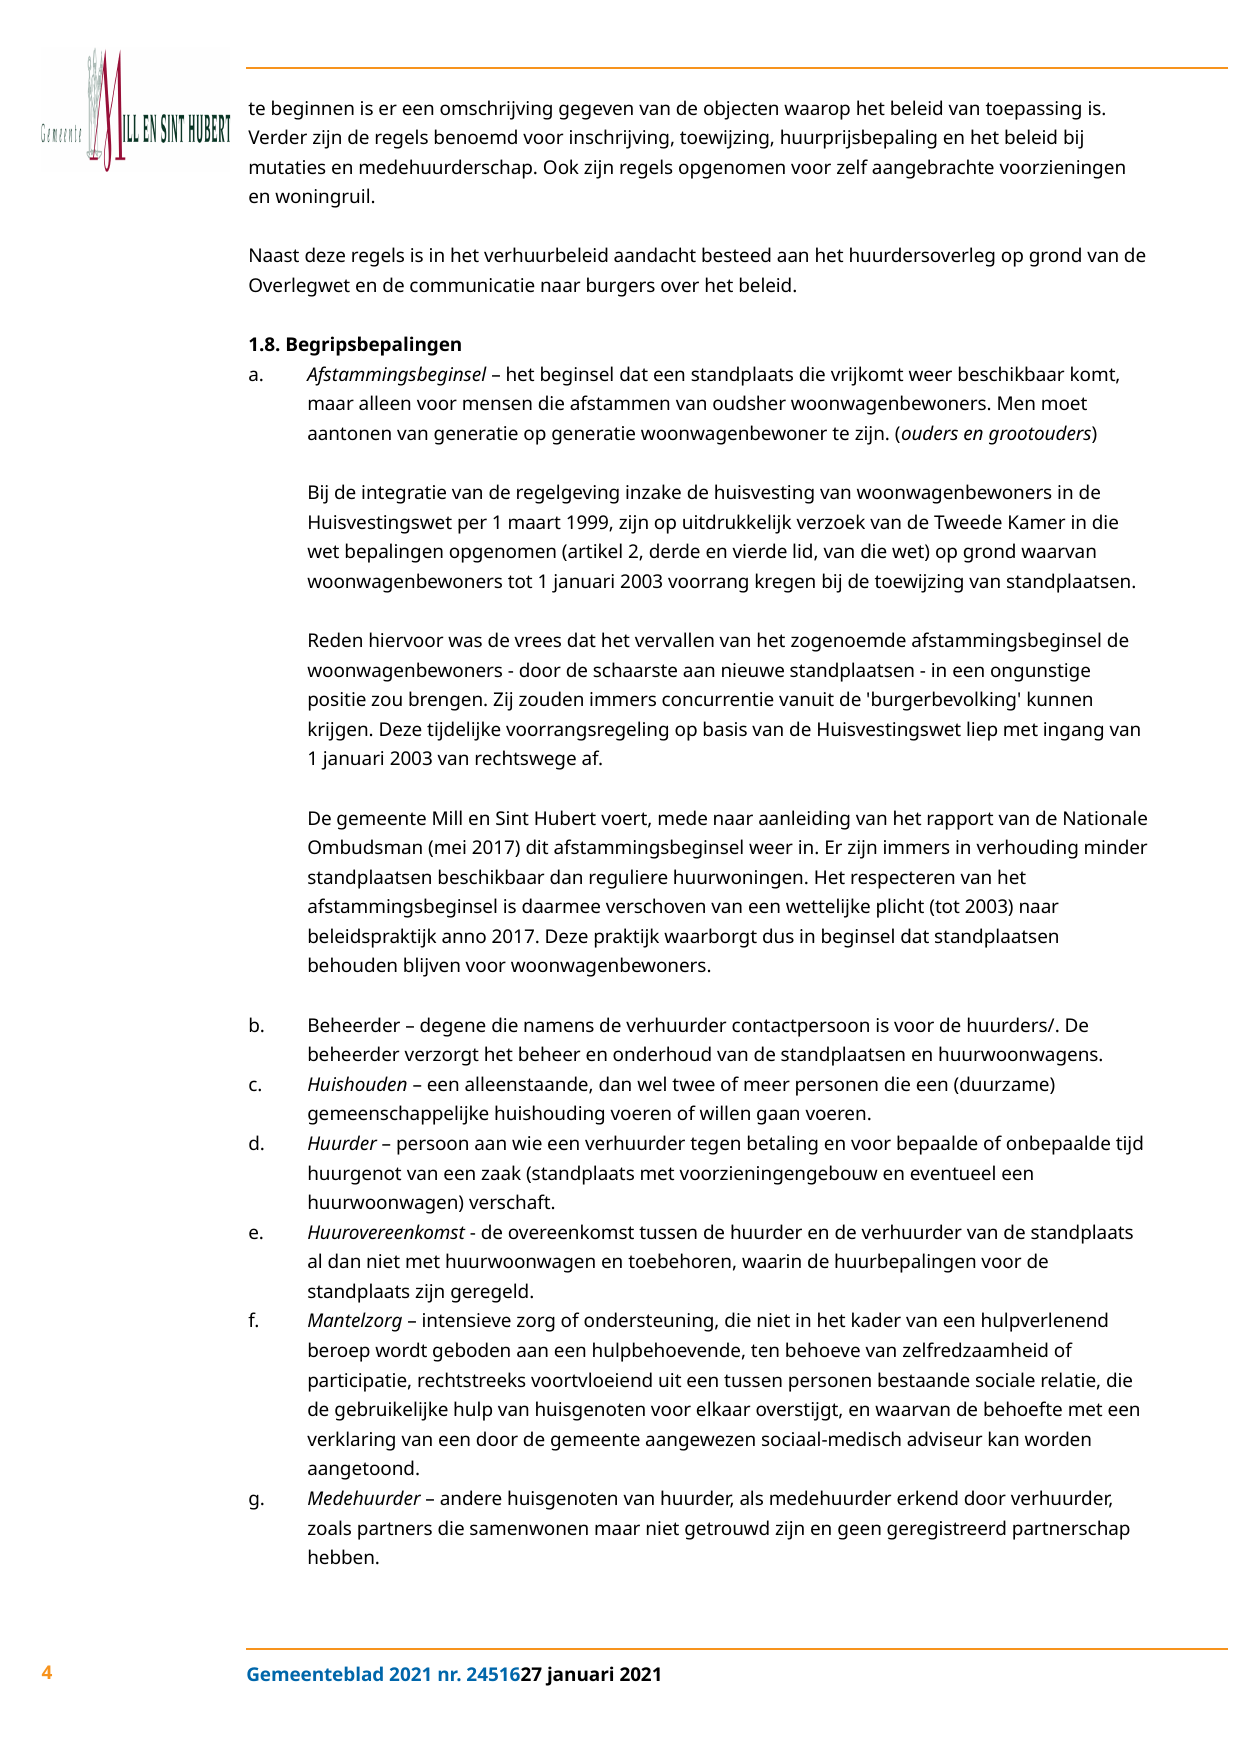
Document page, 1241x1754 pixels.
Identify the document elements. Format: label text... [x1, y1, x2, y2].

list Mantelzorg – intensieve zorg of ondersteuning, die niet in het kader van een hulpverlenend beroep wordt geboden aan een hulpbehoevende, ten behoeve van zelfredzaamheid of participatie, rechtstreeks voortvloeiend uit een tussen personen bestaande sociale relatie, die de gebruikelijke hulp van huisgenoten voor elkaar overstijgt, en waarvan de behoefte met een verklaring van een door de gemeente aangewezen sociaal-medisch adviseur kan worden aangetoond. [248, 1308, 1152, 1481]
list Beheerder – degene die namens de verhuurder contactpersoon is voor de huurders/. De beheerder verzorgt het beheer en onderhoud van de standplaatsen en huurwoonwagens. [248, 1012, 1152, 1067]
list Bij de integratie van de regelgeving inzake de huisvesting van woonwagenbewoners in de Huisvestingswet per 1 maart 1999, zijn op uitdrukkelijk verzoek van de Tweede Kamer in die wet bepalingen opgenomen (artikel 2, derde en vierde lid, van die wet) op grond waarvan woonwagenbewoners tot 1 januari 2003 voorrang kregen bij de toewijzing van standplaatsen. [248, 479, 1152, 594]
list Huurder – persoon aan wie een verhuurder tegen betaling en voor bepaalde of onbepaalde tijd huurgenot van een zaak (standplaats met voorzieningengebouw en eventueel een huurwoonwagen) verschaft. [248, 1130, 1152, 1215]
text Naast deze regels is in het verhuurbeleid aandacht besteed aan het huurdersoverleg op grond van de Overlegwet en de communicatie naar burgers over het beleid. [248, 243, 1152, 298]
picture [41, 47, 231, 172]
list Medehuurder – andere huisgenoten van huurder, als medehuurder erkend door verhuurder, zoals partners die samenwonen maar niet getrouwd zijn en geen geregistreerd partnerschap hebben. [248, 1485, 1152, 1570]
list Reden hiervoor was de vrees dat het vervallen van het zogenoemde afstammingsbeginsel de woonwagenbewoners - door de schaarste aan nieuwe standplaatsen - in een ongunstige positie zou brengen. Zij zouden immers concurrentie vanuit de 'burgerbevolking' kunnen krijgen. Deze tijdelijke voorrangsregeling op basis van de Huisvestingswet liep met ingang van 1 januari 2003 van rechtswege af. [248, 627, 1152, 771]
list Huurovereenkomst - de overeenkomst tussen de huurder en de verhuurder van de standplaats al dan niet met huurwoonwagen en toebehoren, waarin de huurbepalingen voor de standplaats zijn geregeld. [248, 1219, 1152, 1304]
text te beginnen is er een omschrijving gegeven van de objecten waarop het beleid van toepassing is. Verder zijn de regels benoemd voor inschrijving, toewijzing, huurprijsbepaling en het beleid bij mutaties en medehuurderschap. Ook zijn regels opgenomen voor zelf aangebrachte voorzieningen en woningruil. [248, 95, 1152, 209]
text 1.8. Begripsbepalingen [248, 331, 1152, 357]
list Afstammingsbeginsel – het beginsel dat een standplaats die vrijkomt weer beschikbaar komt, maar alleen voor mensen die afstammen van oudsher woonwagenbewoners. Men moet aantonen van generatie op generatie woonwagenbewoner te zijn. (ouders en grootouders) [248, 361, 1152, 446]
list De gemeente Mill en Sint Hubert voert, mede naar aanleiding van het rapport van de Nationale Ombudsman (mei 2017) dit afstammingsbeginsel weer in. Er zijn immers in verhouding minder standplaatsen beschikbaar dan reguliere huurwoningen. Het respecteren van het afstammingsbeginsel is daarmee verschoven van een wettelijke plicht (tot 2003) naar beleidspraktijk anno 2017. Deze praktijk waarborgt dus in beginsel dat standplaatsen behouden blijven voor woonwagenbewoners. [248, 805, 1152, 978]
list Huishouden – een alleenstaande, dan wel twee of meer personen die een (duurzame) gemeenschappelijke huishouding voeren of willen gaan voeren. [248, 1071, 1152, 1126]
